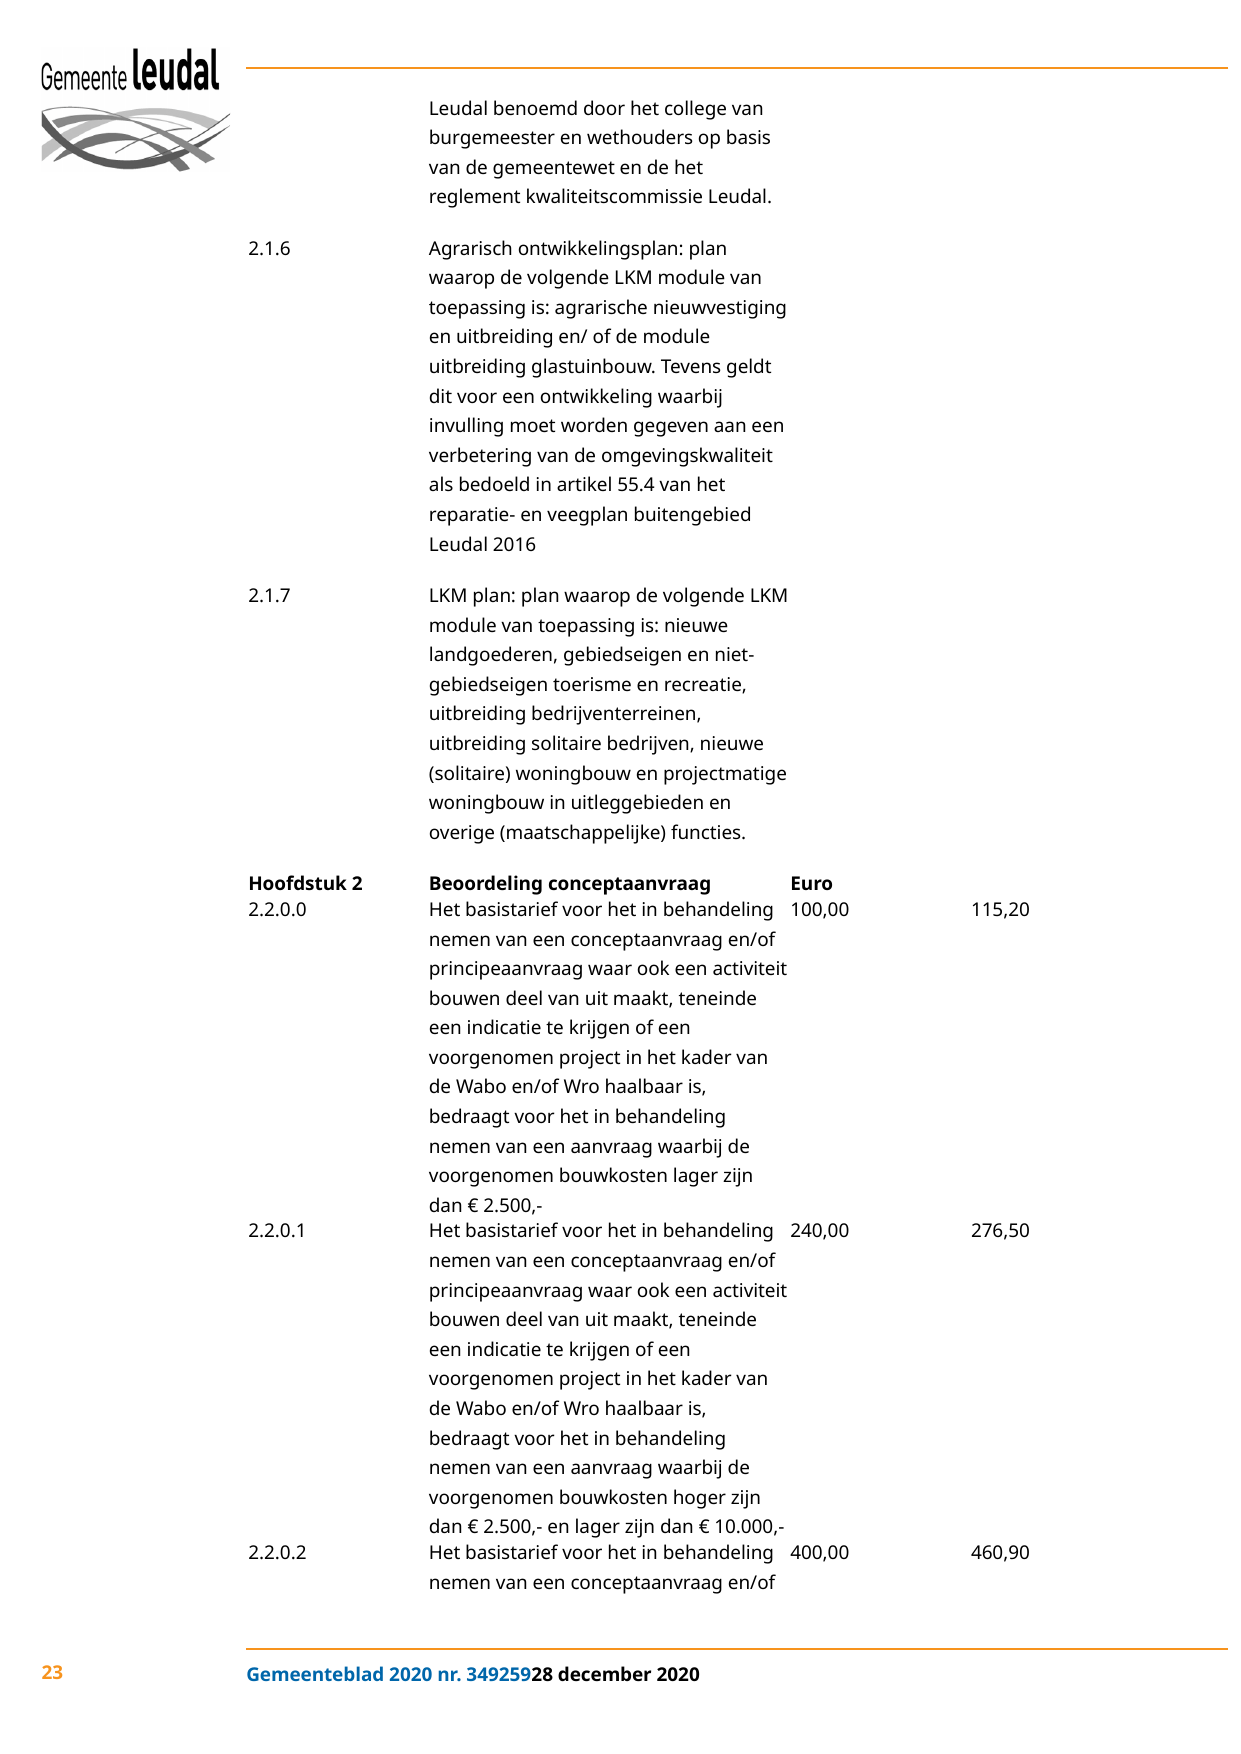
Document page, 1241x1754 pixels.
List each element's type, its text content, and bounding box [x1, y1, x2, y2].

table_cell Het basistarief voor het in behandeling nemen van een conceptaanvraag en/of principeaanvraag waar ook een activiteit bouwen deel van uit maakt, teneinde een indicatie te krijgen of een voorgenomen project in het kader van de Wabo en/of Wro haalbaar is, bedraagt voor het in behandeling nemen van een aanvraag waarbij de voorgenomen bouwkosten hoger zijn dan € 2.500,- en lager zijn dan € 10.000,- [429, 1218, 790, 1539]
table_cell [248, 209, 429, 235]
table_cell [248, 95, 429, 209]
table_cell Het basistarief voor het in behandeling nemen van een conceptaanvraag en/of [429, 1539, 790, 1594]
table_cell [971, 95, 1152, 209]
table_cell 276,50 [971, 1218, 1152, 1539]
table_cell [790, 95, 971, 209]
table_cell [971, 582, 1152, 845]
table_cell Euro [790, 870, 971, 896]
table_cell 240,00 [790, 1218, 971, 1539]
table_cell [429, 557, 790, 582]
table_cell Leudal benoemd door het college van burgemeester en wethouders op basis van de gemeentewet en de het reglement kwaliteitscommissie Leudal. [429, 95, 790, 209]
table_cell [429, 209, 790, 235]
table_cell 2.2.0.1 [248, 1218, 429, 1539]
table_cell [790, 582, 971, 845]
table_cell [790, 209, 971, 235]
table_cell Hoofdstuk 2 [248, 870, 429, 896]
table_cell 100,00 [790, 896, 971, 1218]
table_cell Agrarisch ontwikkelingsplan: plan waarop de volgende LKM module van toepassing is: agrarische nieuwvestiging en uitbreiding en/ of de module uitbreiding glastuinbouw. Tevens geldt dit voor een ontwikkeling waarbij invulling moet worden gegeven aan een verbetering van de omgevingskwaliteit als bedoeld in artikel 55.4 van het reparatie- en veegplan buitengebied Leudal 2016 [429, 235, 790, 557]
table_cell 460,90 [971, 1539, 1152, 1594]
table_cell 2.2.0.2 [248, 1539, 429, 1594]
table_cell [971, 235, 1152, 557]
table_cell 400,00 [790, 1539, 971, 1594]
table_cell [971, 209, 1152, 235]
table_cell 115,20 [971, 896, 1152, 1218]
table_cell 2.1.7 [248, 582, 429, 845]
picture [41, 47, 231, 172]
table_cell [971, 557, 1152, 582]
table_cell [429, 845, 790, 870]
table_cell [248, 845, 429, 870]
table_cell [790, 557, 971, 582]
table_cell LKM plan: plan waarop de volgende LKM module van toepassing is: nieuwe landgoederen, gebiedseigen en niet-gebiedseigen toerisme en recreatie, uitbreiding bedrijventerreinen, uitbreiding solitaire bedrijven, nieuwe (solitaire) woningbouw en projectmatige woningbouw in uitleggebieden en overige (maatschappelijke) functies. [429, 582, 790, 845]
table_cell Het basistarief voor het in behandeling nemen van een conceptaanvraag en/of principeaanvraag waar ook een activiteit bouwen deel van uit maakt, teneinde een indicatie te krijgen of een voorgenomen project in het kader van de Wabo en/of Wro haalbaar is, bedraagt voor het in behandeling nemen van een aanvraag waarbij de voorgenomen bouwkosten lager zijn dan € 2.500,- [429, 896, 790, 1218]
table_cell [248, 557, 429, 582]
table_cell 2.1.6 [248, 235, 429, 557]
table_cell [971, 870, 1152, 896]
table_cell 2.2.0.0 [248, 896, 429, 1218]
table_cell [790, 235, 971, 557]
table_cell [790, 845, 971, 870]
table_cell Beoordeling conceptaanvraag [429, 870, 790, 896]
table_cell [971, 845, 1152, 870]
